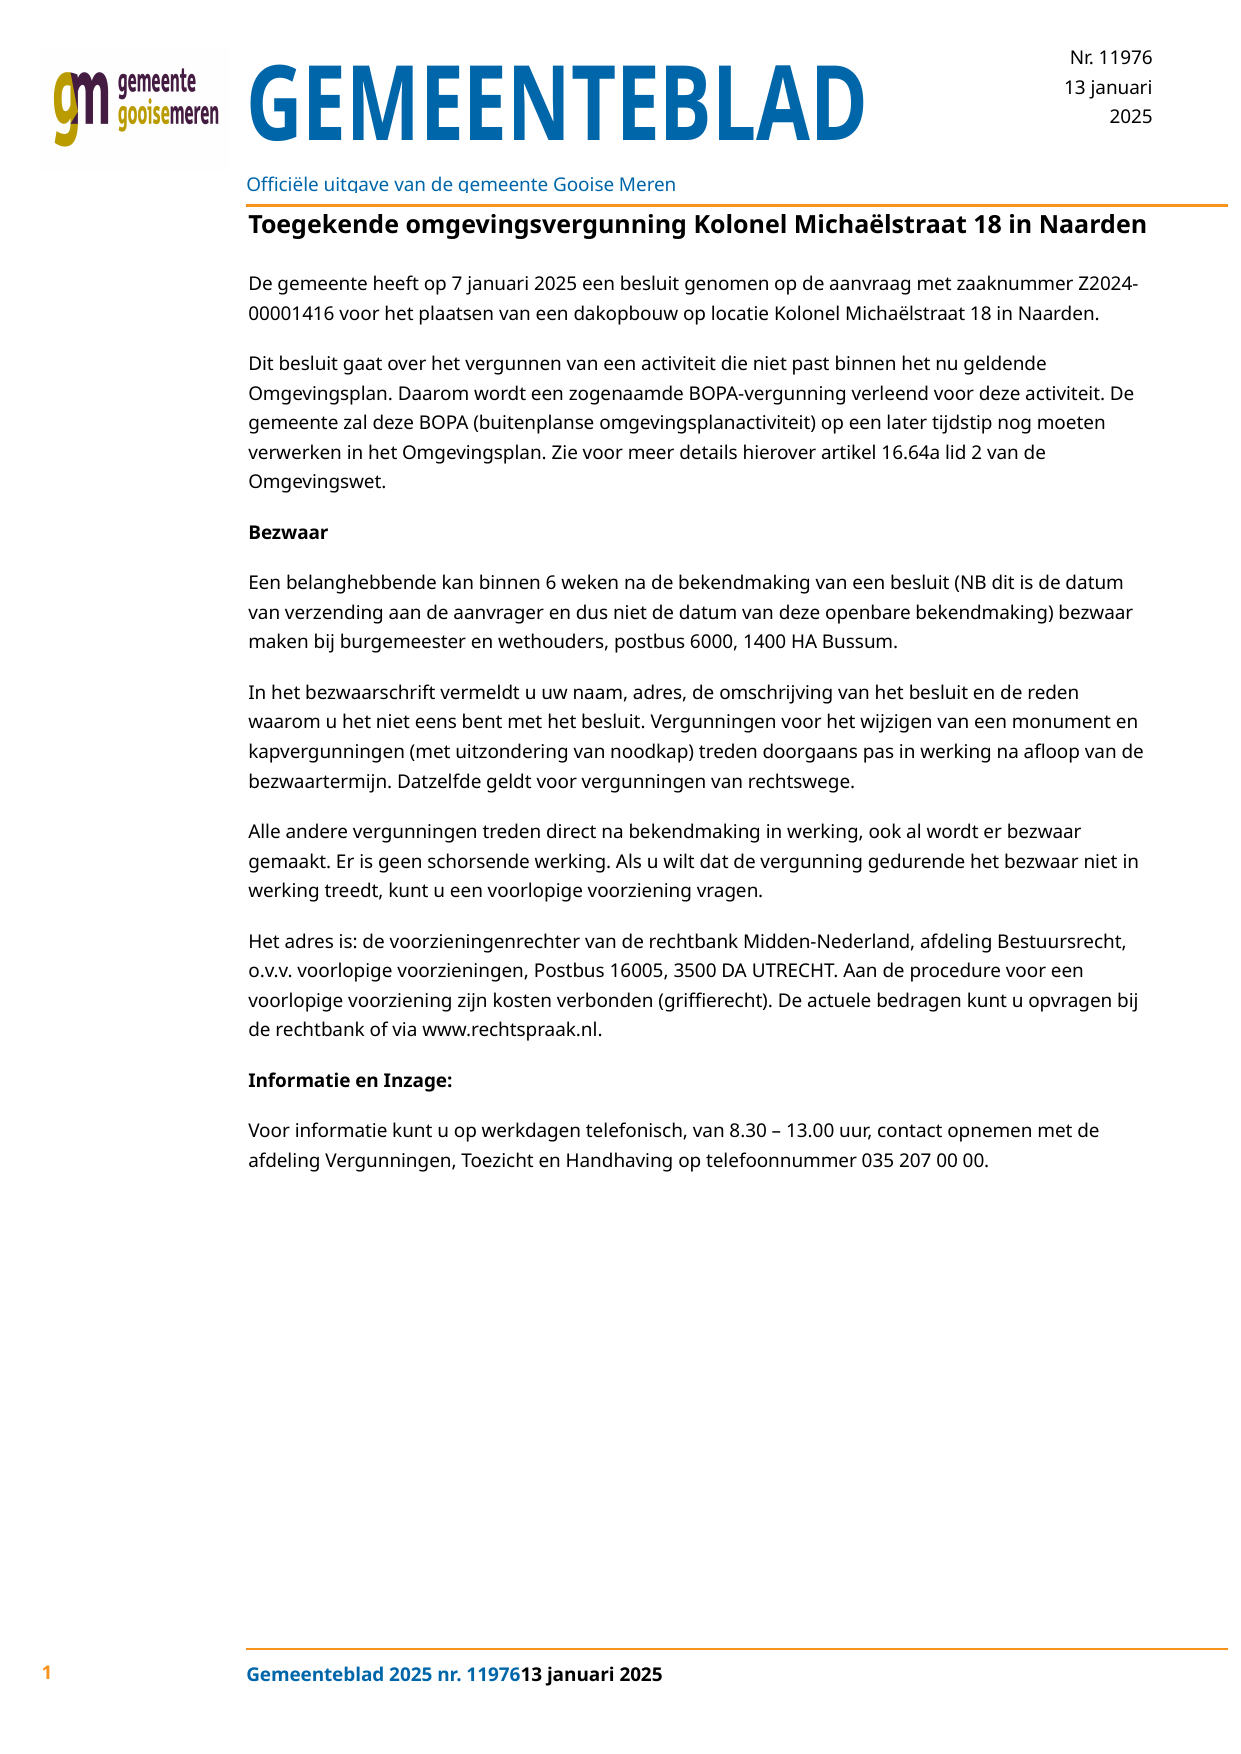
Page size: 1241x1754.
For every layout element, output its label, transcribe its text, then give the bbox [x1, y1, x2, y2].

text Een belanghebbende kan binnen 6 weken na de bekendmaking van een besluit (NB dit is de datum van verzending aan de aanvrager en dus niet de datum van deze openbare bekendmaking) bezwaar maken bij burgemeester en wethouders, postbus 6000, 1400 HA Bussum. [248, 569, 1152, 654]
text Informatie en Inzage: [248, 1067, 1152, 1093]
text Alle andere vergunningen treden direct na bekendmaking in werking, ook al wordt er bezwaar gemaakt. Er is geen schorsende werking. Als u wilt dat de vergunning gedurende het bezwaar niet in werking treedt, kunt u een voorlopige voorziening vragen. [248, 818, 1152, 903]
text Toegekende omgevingsvergunning Kolonel Michaëlstraat 18 in Naarden [248, 207, 1152, 241]
text Dit besluit gaat over het vergunnen van een activiteit die niet past binnen het nu geldende Omgevingsplan. Daarom wordt een zogenaamde BOPA-vergunning verleend voor deze activiteit. De gemeente zal deze BOPA (buitenplanse omgevingsplanactiviteit) op een later tijdstip nog moeten verwerken in het Omgevingsplan. Zie voor meer details hierover artikel 16.64a lid 2 van de Omgevingswet. [248, 350, 1152, 494]
text Voor informatie kunt u op werkdagen telefonisch, van 8.30 – 13.00 uur, contact opnemen met de afdeling Vergunningen, Toezicht en Handhaving op telefoonnummer 035 207 00 00. [248, 1117, 1152, 1173]
text Bezwaar [248, 519, 1152, 545]
picture [41, 47, 231, 172]
text In het bezwaarschrift vermeldt u uw naam, adres, de omschrijving van het besluit en de reden waarom u het niet eens bent met het besluit. Vergunningen voor het wijzigen van een monument en kapvergunningen (met uitzondering van noodkap) treden doorgaans pas in werking na afloop van de bezwaartermijn. Datzelfde geldt voor vergunningen van rechtswege. [248, 679, 1152, 793]
text De gemeente heeft op 7 januari 2025 een besluit genomen op de aanvraag met zaaknummer Z2024-00001416 voor het plaatsen van een dakopbouw op locatie Kolonel Michaëlstraat 18 in Naarden. [248, 270, 1152, 326]
text Het adres is: de voorzieningenrechter van de rechtbank Midden-Nederland, afdeling Bestuursrecht, o.v.v. voorlopige voorzieningen, Postbus 16005, 3500 DA UTRECHT. Aan de procedure voor een voorlopige voorziening zijn kosten verbonden (griffierecht). De actuele bedragen kunt u opvragen bij de rechtbank of via www.rechtspraak.nl. [248, 928, 1152, 1042]
